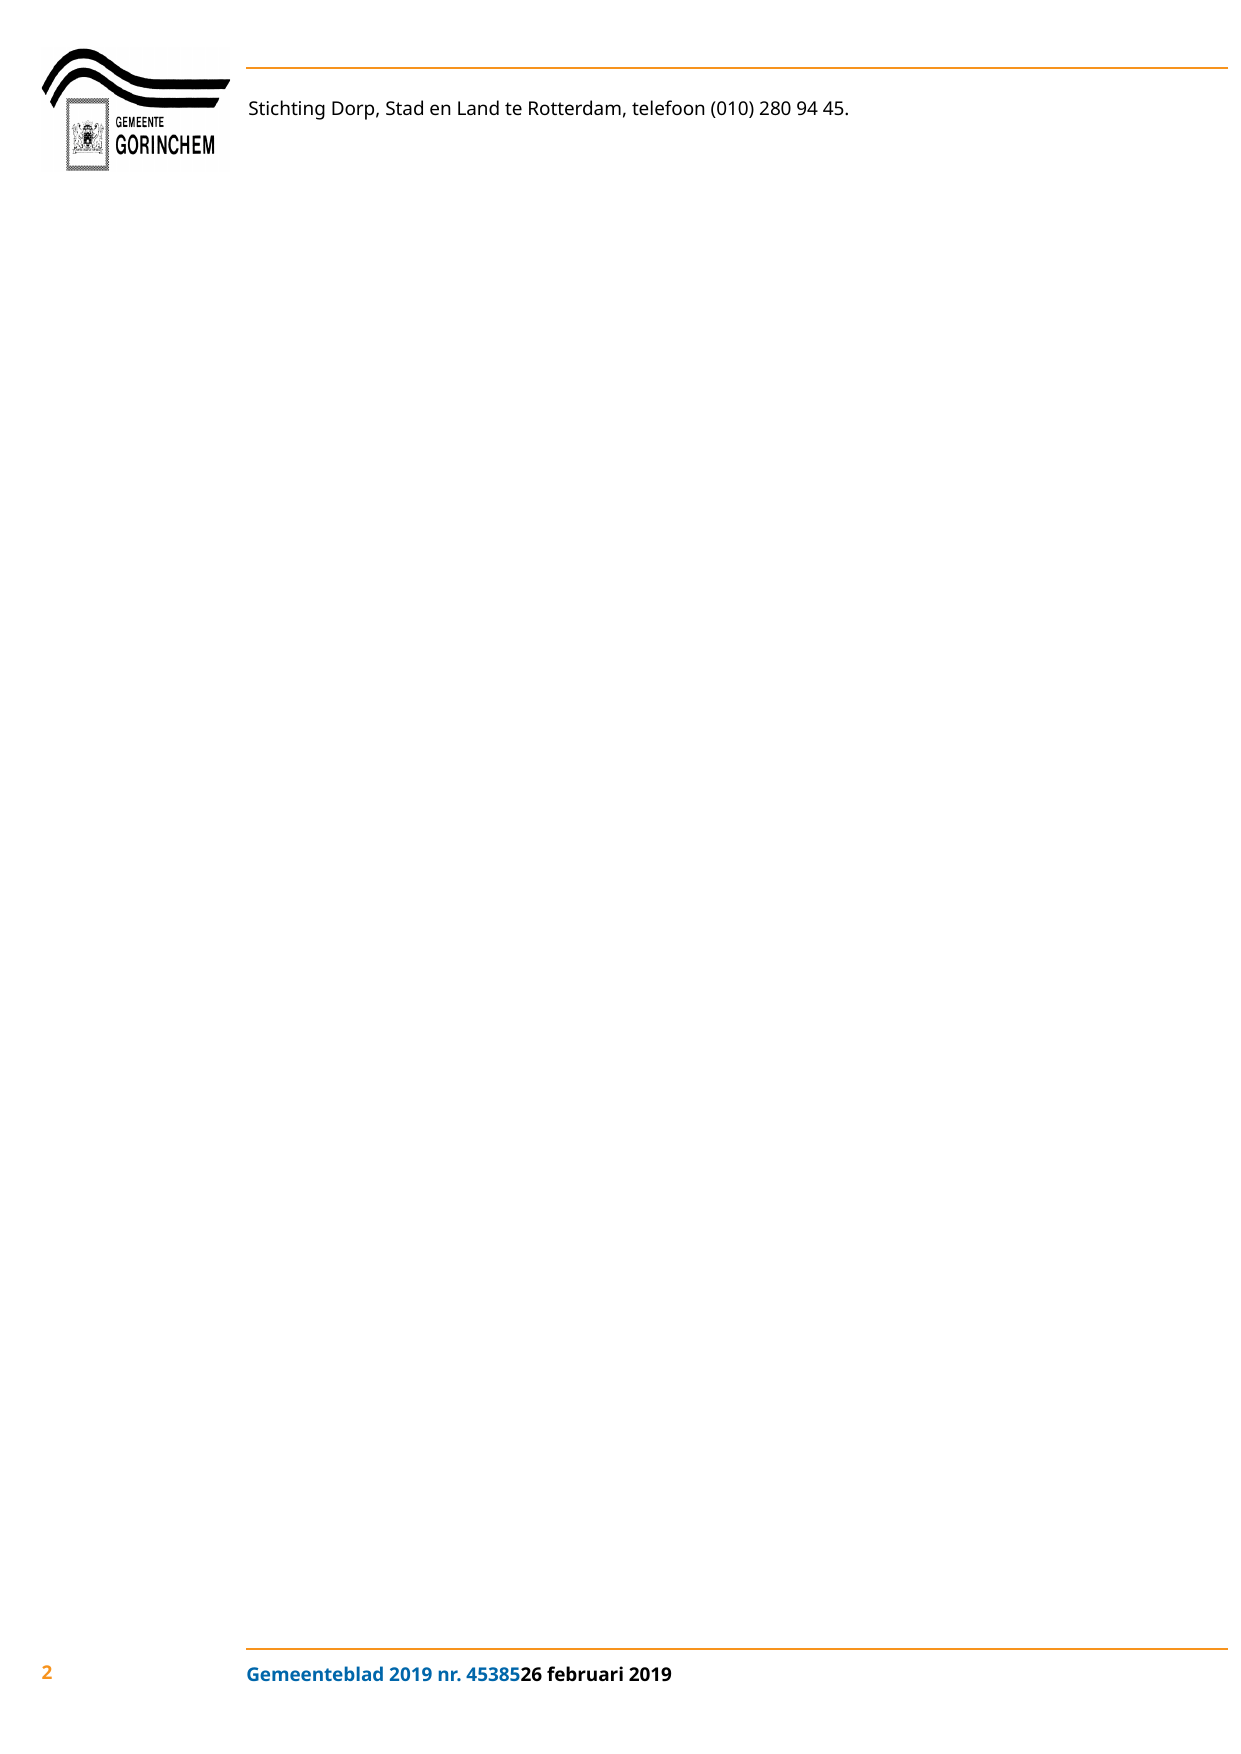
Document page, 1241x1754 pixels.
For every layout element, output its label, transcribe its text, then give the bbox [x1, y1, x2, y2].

picture [41, 47, 231, 172]
text Stichting Dorp, Stad en Land te Rotterdam, telefoon (010) 280 94 45. [248, 95, 1152, 121]
